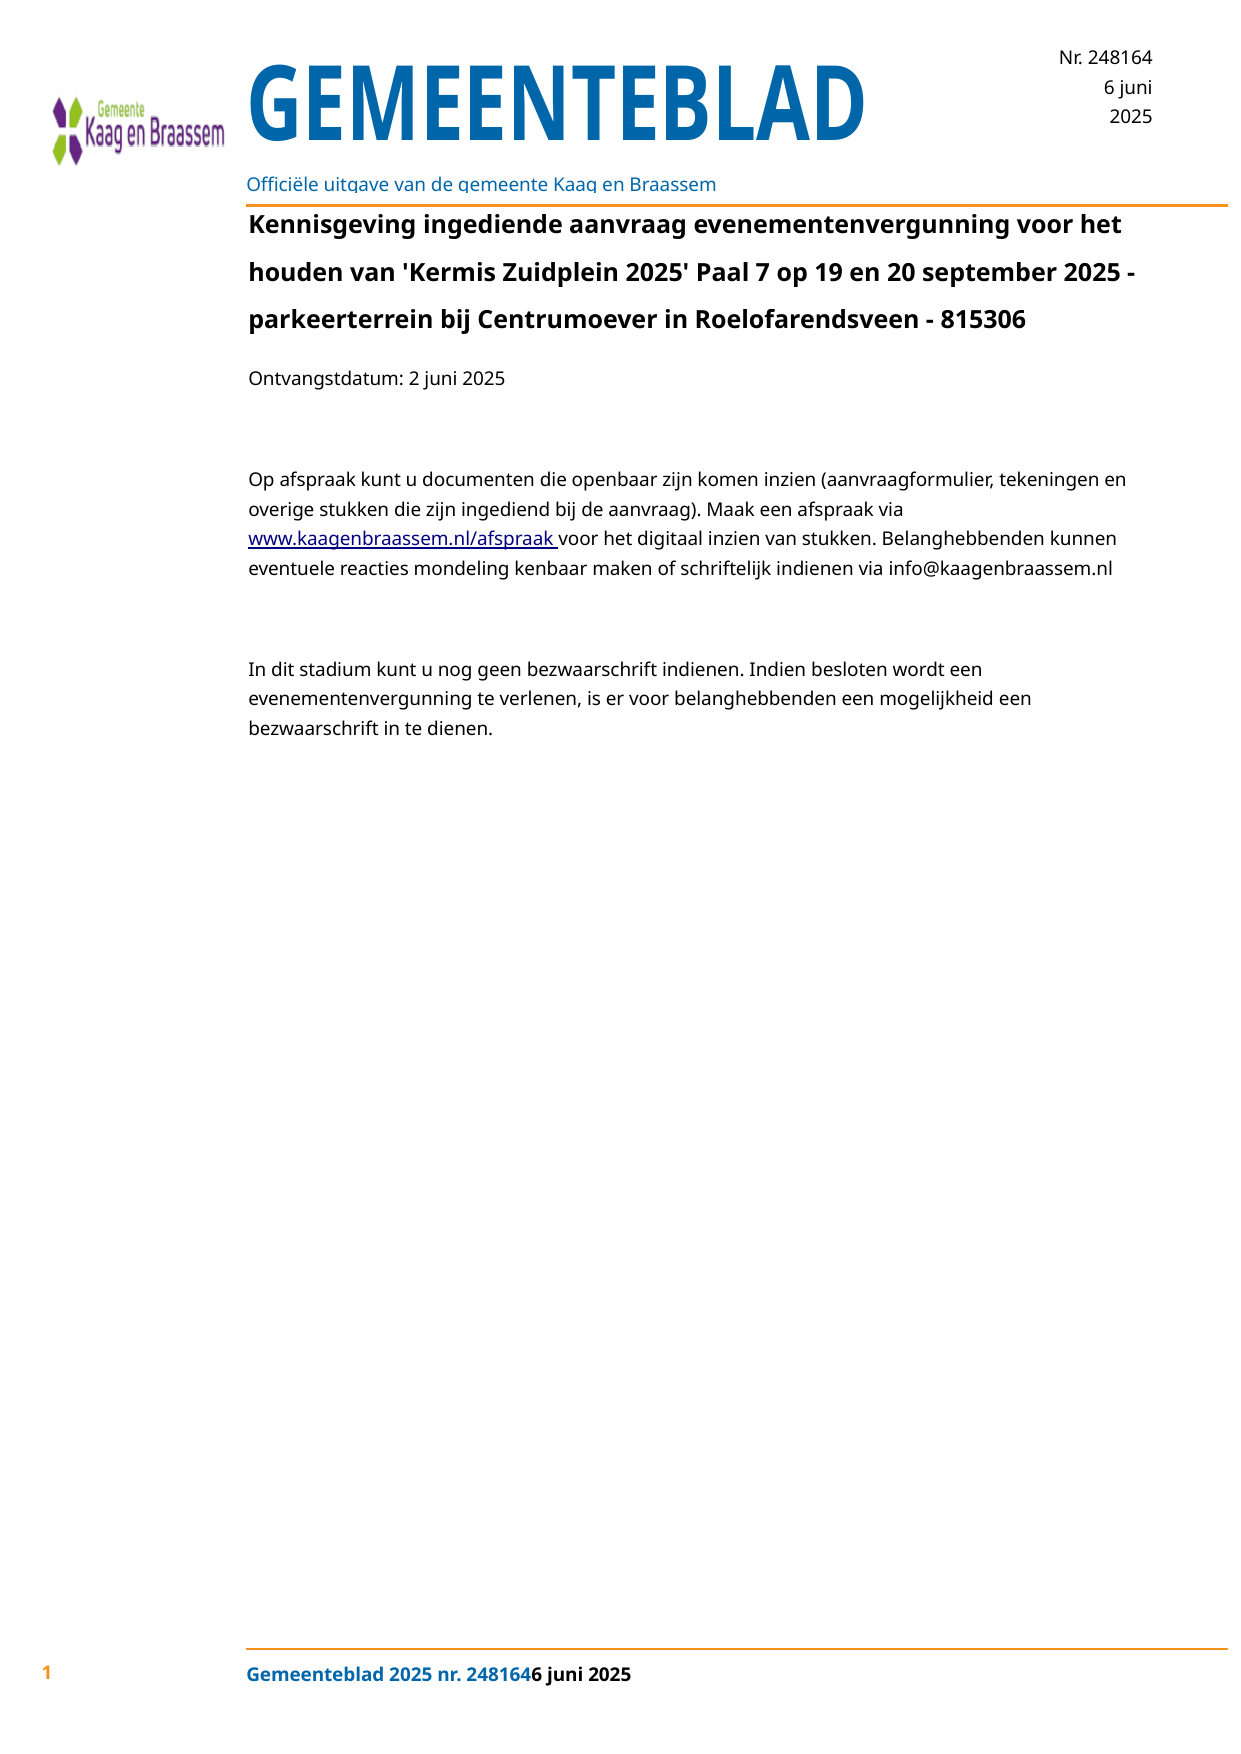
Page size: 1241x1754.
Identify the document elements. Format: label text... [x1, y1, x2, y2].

text In dit stadium kunt u nog geen bezwaarschrift indienen. Indien besloten wordt een evenementenvergunning te verlenen, is er voor belanghebbenden een mogelijkheid een bezwaarschrift in te dienen. [248, 656, 1152, 741]
text Kennisgeving ingediende aanvraag evenementenvergunning voor het houden van 'Kermis Zuidplein 2025' Paal 7 op 19 en 20 september 2025 - parkeerterrein bij Centrumoever in Roelofarendsveen - 815306 [248, 207, 1152, 336]
text Op afspraak kunt u documenten die openbaar zijn komen inzien (aanvraagformulier, tekeningen en overige stukken die zijn ingediend bij de aanvraag). Maak een afspraak via www.kaagenbraassem.nl/afspraak voor het digitaal inzien van stukken. Belanghebbenden kunnen eventuele reacties mondeling kenbaar maken of schriftelijk indienen via info@kaagenbraassem.nl [248, 466, 1152, 581]
picture [41, 47, 231, 172]
text Ontvangstdatum: 2 juni 2025 [248, 366, 1152, 391]
